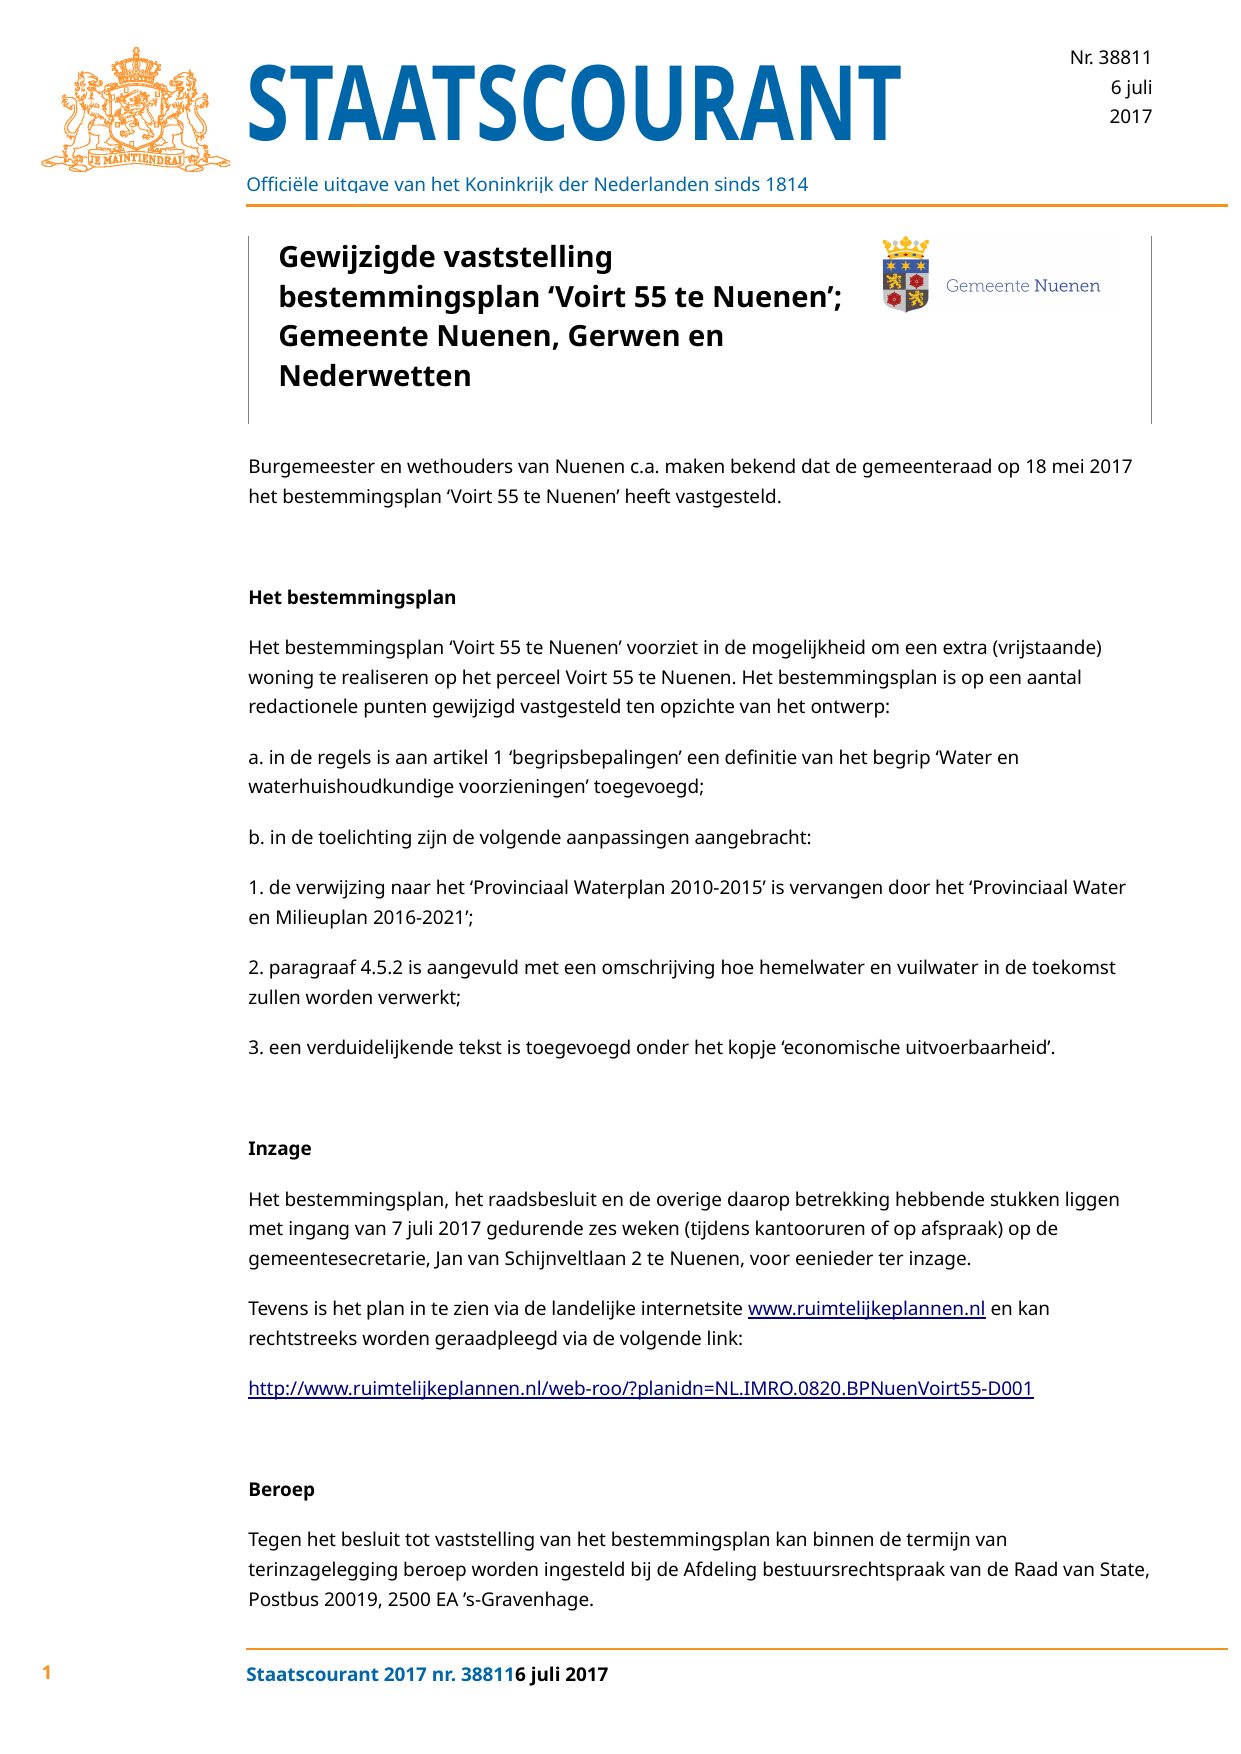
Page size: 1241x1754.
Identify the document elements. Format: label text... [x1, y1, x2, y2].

picture [882, 236, 1119, 313]
text Het bestemmingsplan [248, 584, 1152, 610]
text Beroep [248, 1476, 1152, 1502]
text Inzage [248, 1135, 1152, 1161]
text Tevens is het plan in te zien via de landelijke internetsite www.ruimtelijkeplannen.nl en kan rechtstreeks worden geraadpleegd via de volgende link: [248, 1295, 1152, 1351]
picture [41, 47, 231, 172]
text Burgemeester en wethouders van Nuenen c.a. maken bekend dat de gemeenteraad op 18 mei 2017 het bestemmingsplan ‘Voirt 55 te Nuenen’ heeft vastgesteld. [248, 454, 1152, 509]
table_header [850, 313, 1151, 424]
table_header [850, 236, 882, 312]
table_header [1119, 236, 1151, 312]
text Het bestemmingsplan ‘Voirt 55 te Nuenen’ voorziet in de mogelijkheid om een extra (vrijstaande) woning te realiseren op het perceel Voirt 55 te Nuenen. Het bestemmingsplan is op een aantal redactionele punten gewijzigd vastgesteld ten opzichte van het ontwerp: [248, 634, 1152, 719]
text 1. de verwijzing naar het ‘Provinciaal Waterplan 2010-2015’ is vervangen door het ‘Provinciaal Water en Milieuplan 2016-2021’; [248, 874, 1152, 930]
text Het bestemmingsplan, het raadsbesluit en de overige daarop betrekking hebbende stukken liggen met ingang van 7 juli 2017 gedurende zes weken (tijdens kantooruren of op afspraak) op de gemeentesecretarie, Jan van Schijnveltlaan 2 te Nuenen, voor eenieder ter inzage. [248, 1186, 1152, 1271]
text 2. paragraaf 4.5.2 is aangevuld met een omschrijving hoe hemelwater en vuilwater in de toekomst zullen worden verwerkt; [248, 954, 1152, 1010]
text 3. een verduidelijkende tekst is toegevoegd onder het kopje ‘economische uitvoerbaarheid’. [248, 1034, 1152, 1060]
table_header Gewijzigde vaststelling bestemmingsplan ‘Voirt 55 te Nuenen’; Gemeente Nuenen, Gerwen en Nederwetten [249, 236, 850, 424]
text a. in de regels is aan artikel 1 ‘begripsbepalingen’ een definitie van het begrip ‘Water en waterhuishoudkundige voorzieningen’ toegevoegd; [248, 744, 1152, 799]
text b. in de toelichting zijn de volgende aanpassingen aangebracht: [248, 824, 1152, 850]
text http://www.ruimtelijkeplannen.nl/web-roo/?planidn=NL.IMRO.0820.BPNuenVoirt55-D001 [248, 1375, 1152, 1401]
text Tegen het besluit tot vaststelling van het bestemmingsplan kan binnen de termijn van terinzagelegging beroep worden ingesteld bij de Afdeling bestuursrechtspraak van de Raad van State, Postbus 20019, 2500 EA ’s-Gravenhage. [248, 1527, 1152, 1611]
